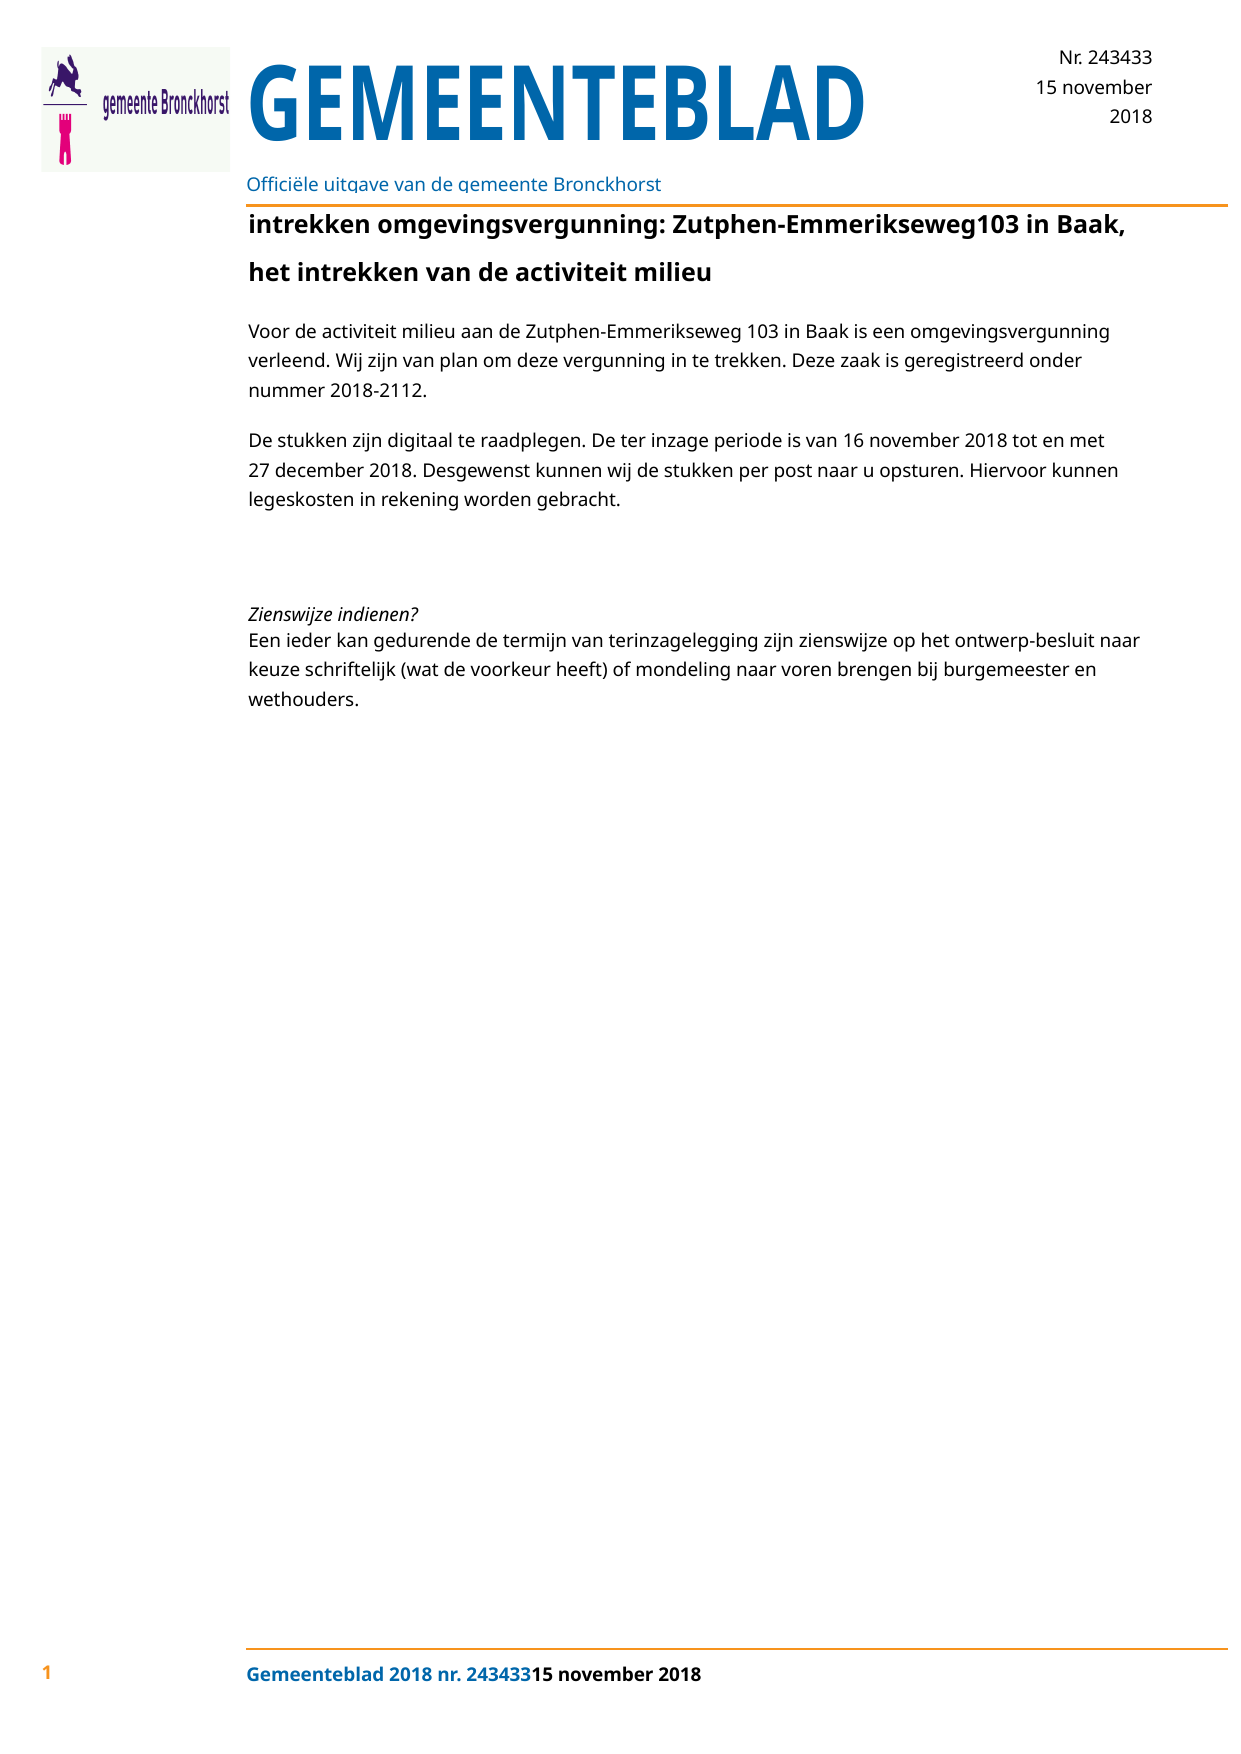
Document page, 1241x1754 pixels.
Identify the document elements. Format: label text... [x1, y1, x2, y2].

text intrekken omgevingsvergunning: Zutphen-Emmerikseweg103 in Baak, het intrekken van de activiteit milieu [248, 207, 1152, 288]
picture [41, 47, 231, 172]
text Zienswijze indienen? [248, 601, 1152, 627]
text De stukken zijn digitaal te raadplegen. De ter inzage periode is van 16 november 2018 tot en met 27 december 2018. Desgewenst kunnen wij de stukken per post naar u opsturen. Hiervoor kunnen legeskosten in rekening worden gebracht. [248, 427, 1152, 512]
text Voor de activiteit milieu aan de Zutphen-Emmerikseweg 103 in Baak is een omgevingsvergunning verleend. Wij zijn van plan om deze vergunning in te trekken. Deze zaak is geregistreerd onder nummer 2018-2112. [248, 318, 1152, 403]
text Een ieder kan gedurende de termijn van terinzagelegging zijn zienswijze op het ontwerp-besluit naar keuze schriftelijk (wat de voorkeur heeft) of mondeling naar voren brengen bij burgemeester en wethouders. [248, 627, 1152, 712]
